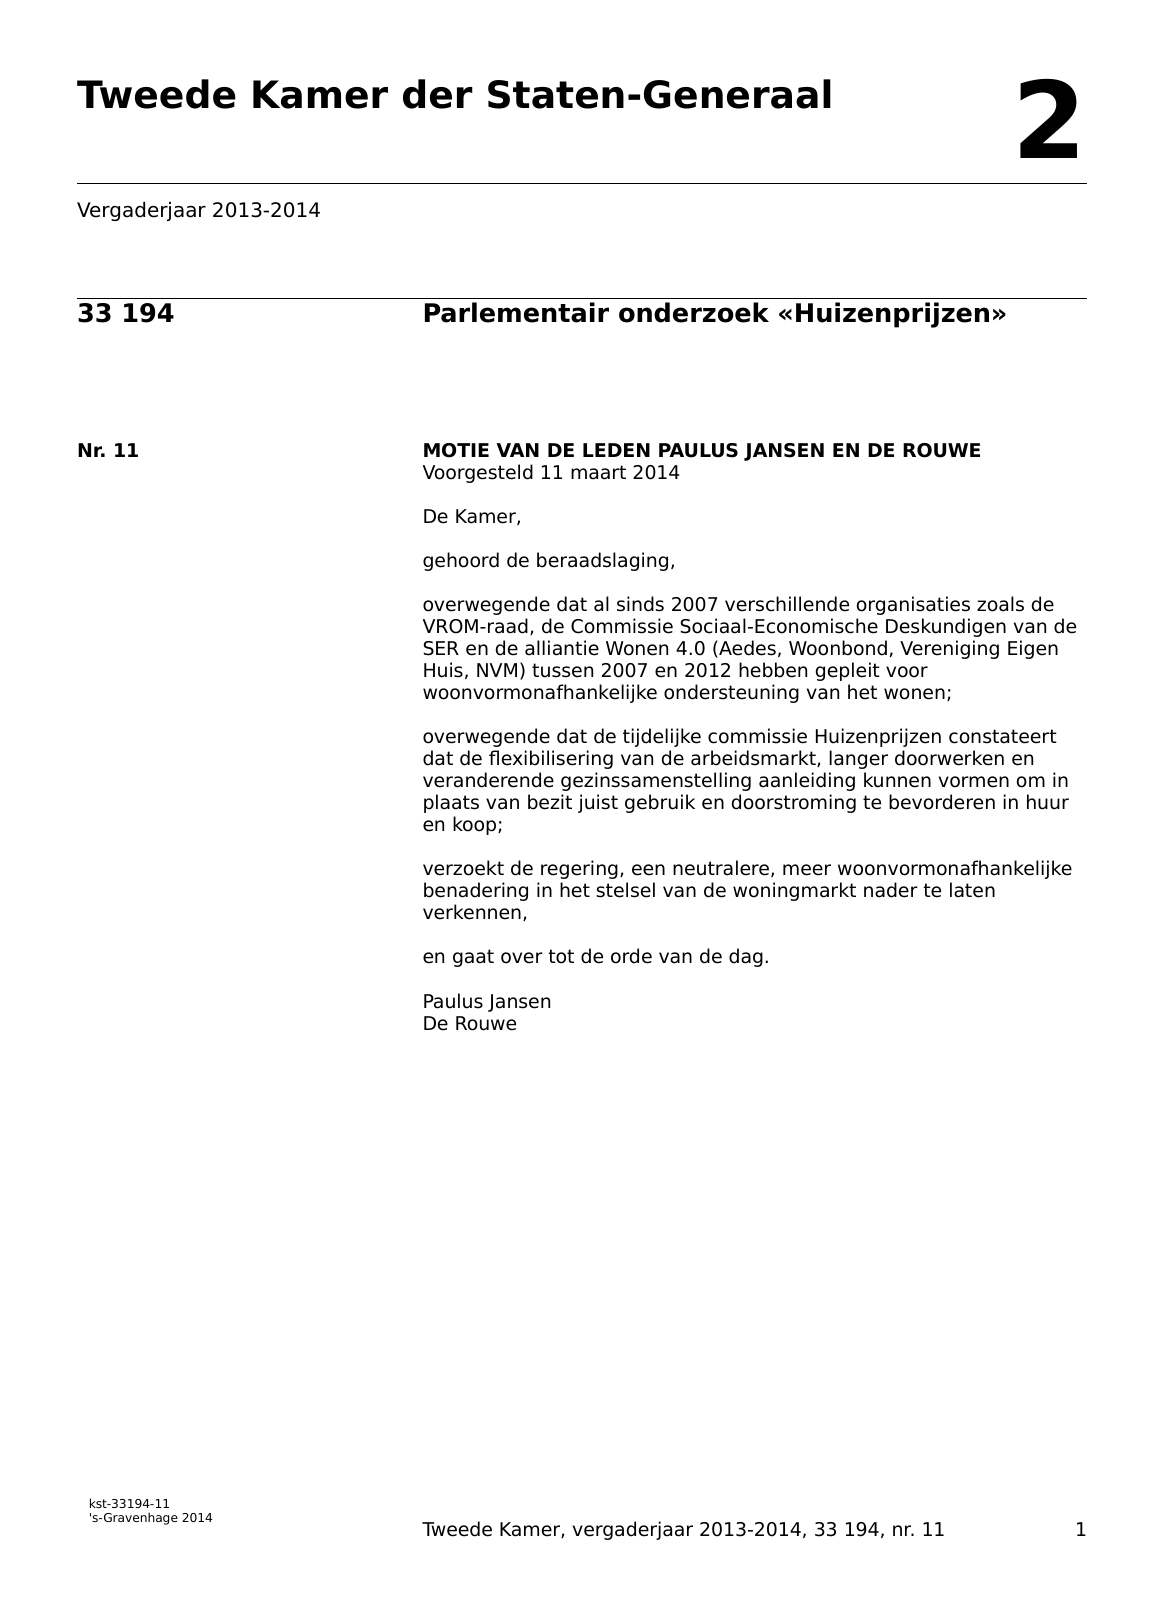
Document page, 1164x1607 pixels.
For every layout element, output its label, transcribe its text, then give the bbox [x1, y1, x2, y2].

subtitle Nr. 11 MOTIE VAN DE LEDEN PAULUS JANSEN EN DE ROUWE [77, 440, 1087, 462]
text overwegende dat al sinds 2007 verschillende organisaties zoals de VROM-raad, de Commissie Sociaal-Economische Deskundigen van de SER en de alliantie Wonen 4.0 (Aedes, Woonbond, Vereniging Eigen Huis, NVM) tussen 2007 en 2012 hebben gepleit voor woonvormonafhankelijke ondersteuning van het wonen; [422, 594, 1087, 704]
text De Rouwe [422, 1013, 1087, 1034]
text gehoord de beraadslaging, [422, 550, 1087, 572]
text kst-33194-11 [88, 1497, 323, 1511]
text 's-Gravenhage 2014 [88, 1511, 323, 1525]
subtitle 33 194 Parlementair onderzoek «Huizenprijzen» [77, 299, 1087, 329]
table_header Tweede Kamer der Staten-Generaal [77, 59, 886, 183]
text Voorgesteld 11 maart 2014 [422, 462, 1087, 484]
text verzoekt de regering, een neutralere, meer woonvormonafhankelijke benadering in het stelsel van de woningmarkt nader te laten verkennen, [422, 858, 1087, 924]
text overwegende dat de tijdelijke commissie Huizenprijzen constateert dat de flexibilisering van de arbeidsmarkt, langer doorwerken en veranderende gezinssamenstelling aanleiding kunnen vormen om in plaats van bezit juist gebruik en doorstroming te bevorderen in huur en koop; [422, 726, 1087, 836]
text Paulus Jansen [422, 991, 1087, 1013]
text De Kamer, [422, 506, 1087, 528]
table_cell Vergaderjaar 2013-2014 [77, 184, 1087, 298]
table_header 2 [886, 59, 1087, 183]
text en gaat over tot de orde van de dag. [422, 946, 1087, 968]
